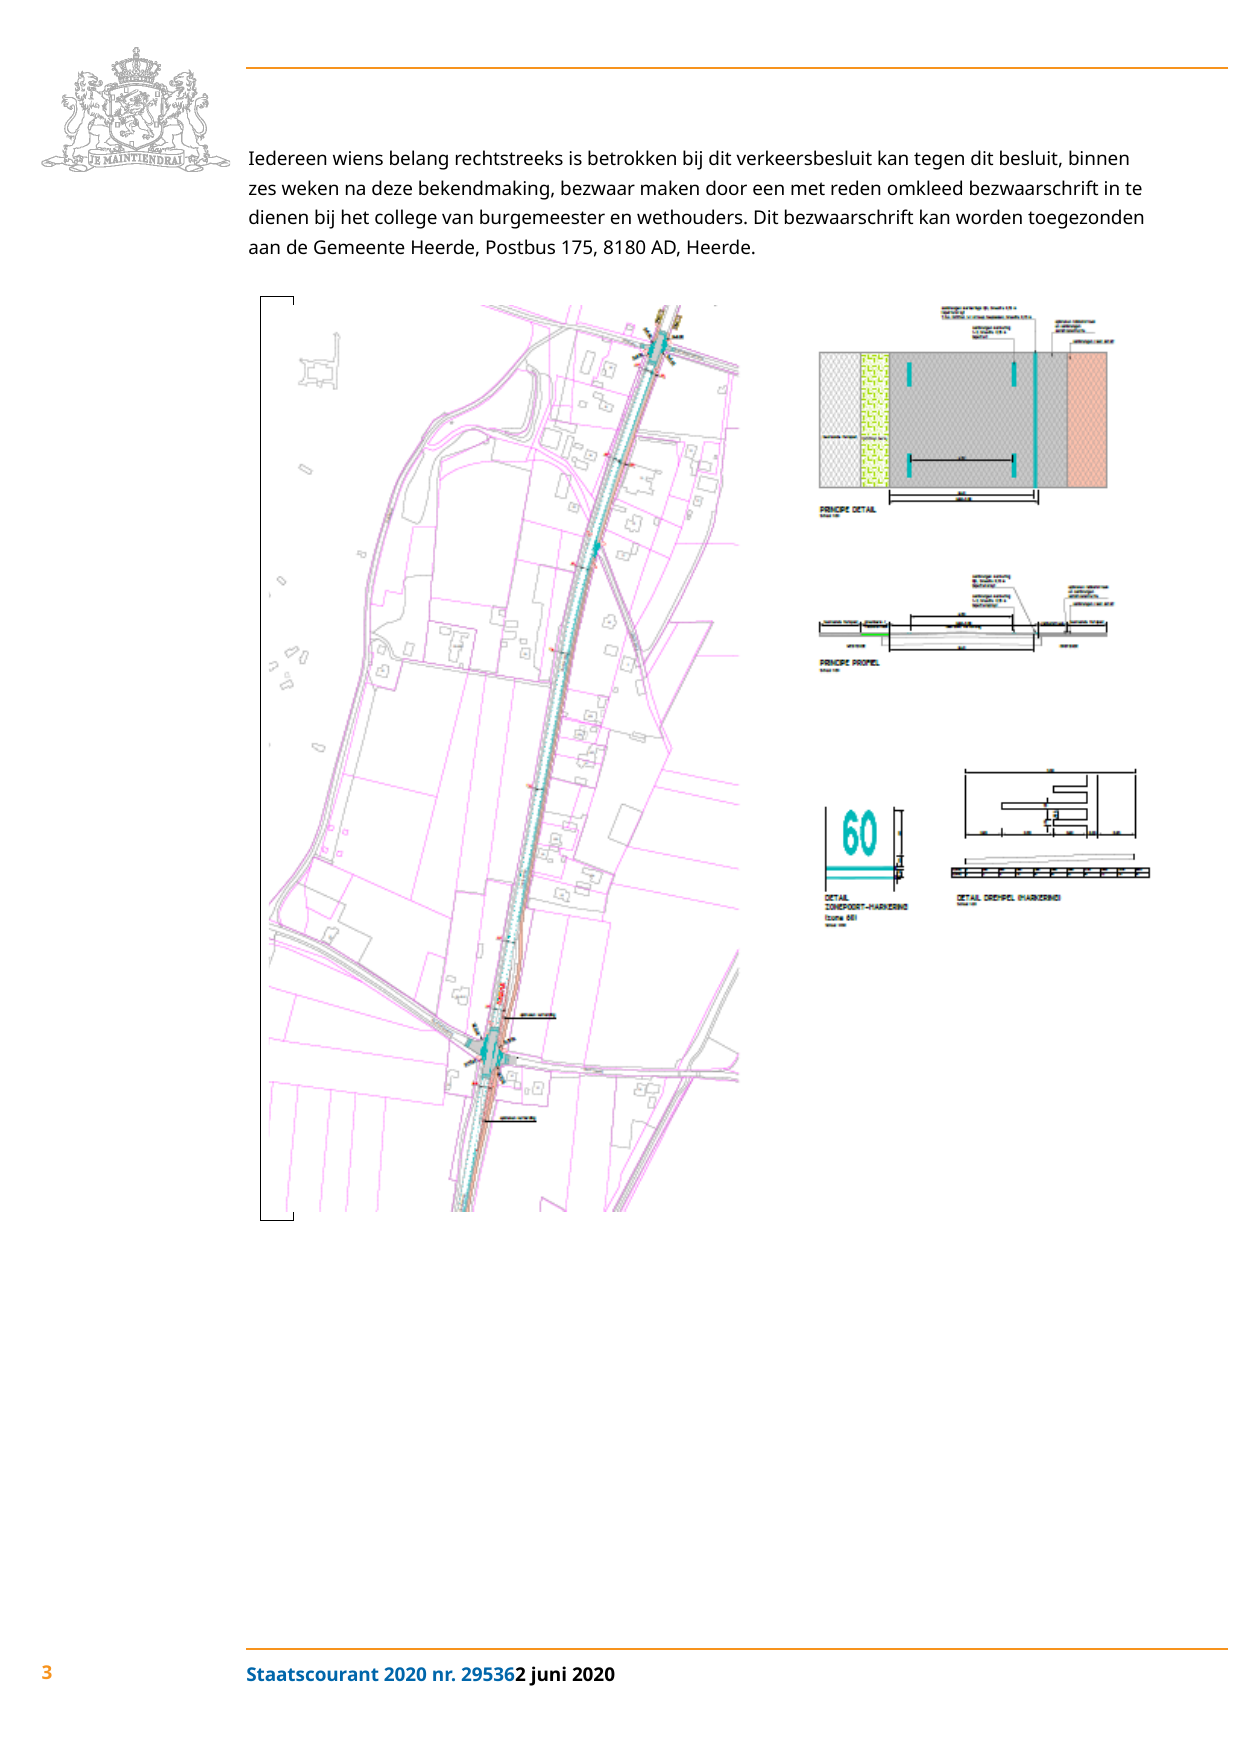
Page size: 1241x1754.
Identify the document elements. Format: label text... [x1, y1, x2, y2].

picture [41, 47, 231, 172]
text Iedereen wiens belang rechtstreeks is betrokken bij dit verkeersbesluit kan tegen dit besluit, binnen zes weken na deze bekendmaking, bezwaar maken door een met reden omkleed bezwaarschrift in te dienen bij het college van burgemeester en wethouders. Dit bezwaarschrift kan worden toegezonden aan de Gemeente Heerde, Postbus 175, 8180 AD, Heerde. [248, 145, 1152, 260]
picture [268, 305, 1173, 1212]
